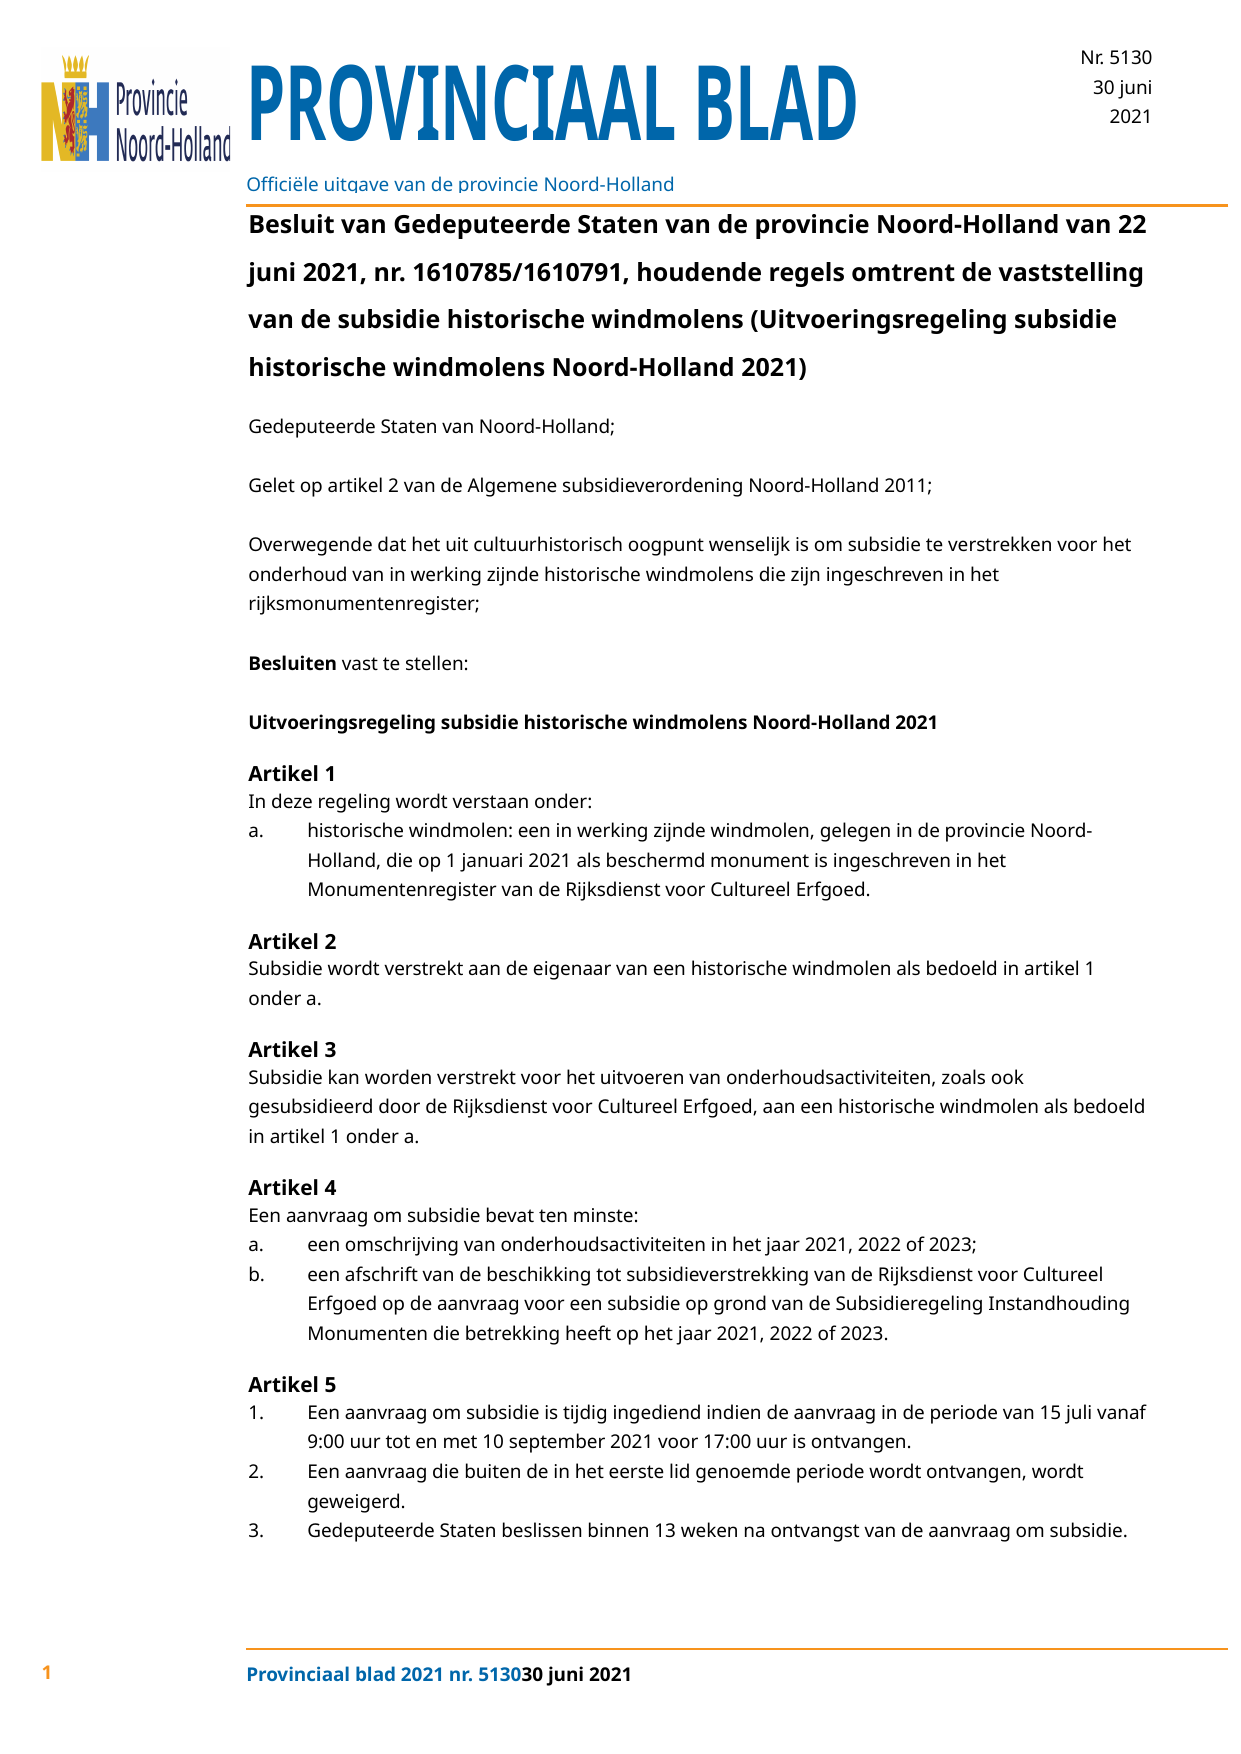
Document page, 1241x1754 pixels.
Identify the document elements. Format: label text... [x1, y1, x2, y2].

text Subsidie wordt verstrekt aan de eigenaar van een historische windmolen als bedoeld in artikel 1 onder a. [248, 955, 1152, 1011]
text In deze regeling wordt verstaan onder: [248, 788, 1152, 813]
text Gedeputeerde Staten van Noord-Holland; [248, 413, 1152, 439]
text Overwegende dat het uit cultuurhistorisch oogpunt wenselijk is om subsidie te verstrekken voor het onderhoud van in werking zijnde historische windmolens die zijn ingeschreven in het rijksmonumentenregister; [248, 531, 1152, 616]
text Gelet op artikel 2 van de Algemene subsidieverordening Noord-Holland 2011; [248, 472, 1152, 498]
picture [41, 47, 231, 172]
text Subsidie kan worden verstrekt voor het uitvoeren van onderhoudsactiviteiten, zoals ook gesubsidieerd door de Rijksdienst voor Cultureel Erfgoed, aan een historische windmolen als bedoeld in artikel 1 onder a. [248, 1064, 1152, 1149]
list een omschrijving van onderhoudsactiviteiten in het jaar 2021, 2022 of 2023; [248, 1231, 1152, 1257]
list Gedeputeerde Staten beslissen binnen 13 weken na ontvangst van de aanvraag om subsidie. [248, 1517, 1152, 1543]
text Een aanvraag om subsidie bevat ten minste: [248, 1202, 1152, 1228]
text Besluiten vast te stellen: [248, 650, 1152, 676]
text Besluit van Gedeputeerde Staten van de provincie Noord-Holland van 22 juni 2021, nr. 1610785/1610791, houdende regels omtrent de vaststelling van de subsidie historische windmolens (Uitvoeringsregeling subsidie historische windmolens Noord-Holland 2021) [248, 207, 1152, 384]
list Een aanvraag om subsidie is tijdig ingediend indien de aanvraag in de periode van 15 juli vanaf 9:00 uur tot en met 10 september 2021 voor 17:00 uur is ontvangen. [248, 1399, 1152, 1454]
text Artikel 1 [248, 759, 1152, 788]
text Artikel 2 [248, 927, 1152, 955]
list een afschrift van de beschikking tot subsidieverstrekking van de Rijksdienst voor Cultureel Erfgoed op de aanvraag voor een subsidie op grond van de Subsidieregeling Instandhouding Monumenten die betrekking heeft op het jaar 2021, 2022 of 2023. [248, 1261, 1152, 1346]
list Een aanvraag die buiten de in het eerste lid genoemde periode wordt ontvangen, wordt geweigerd. [248, 1458, 1152, 1513]
text Uitvoeringsregeling subsidie historische windmolens Noord-Holland 2021 [248, 709, 1152, 735]
text Artikel 4 [248, 1173, 1152, 1202]
list historische windmolen: een in werking zijnde windmolen, gelegen in de provincie Noord-Holland, die op 1 januari 2021 als beschermd monument is ingeschreven in het Monumentenregister van de Rijksdienst voor Cultureel Erfgoed. [248, 817, 1152, 902]
text Artikel 3 [248, 1035, 1152, 1064]
text Artikel 5 [248, 1371, 1152, 1399]
